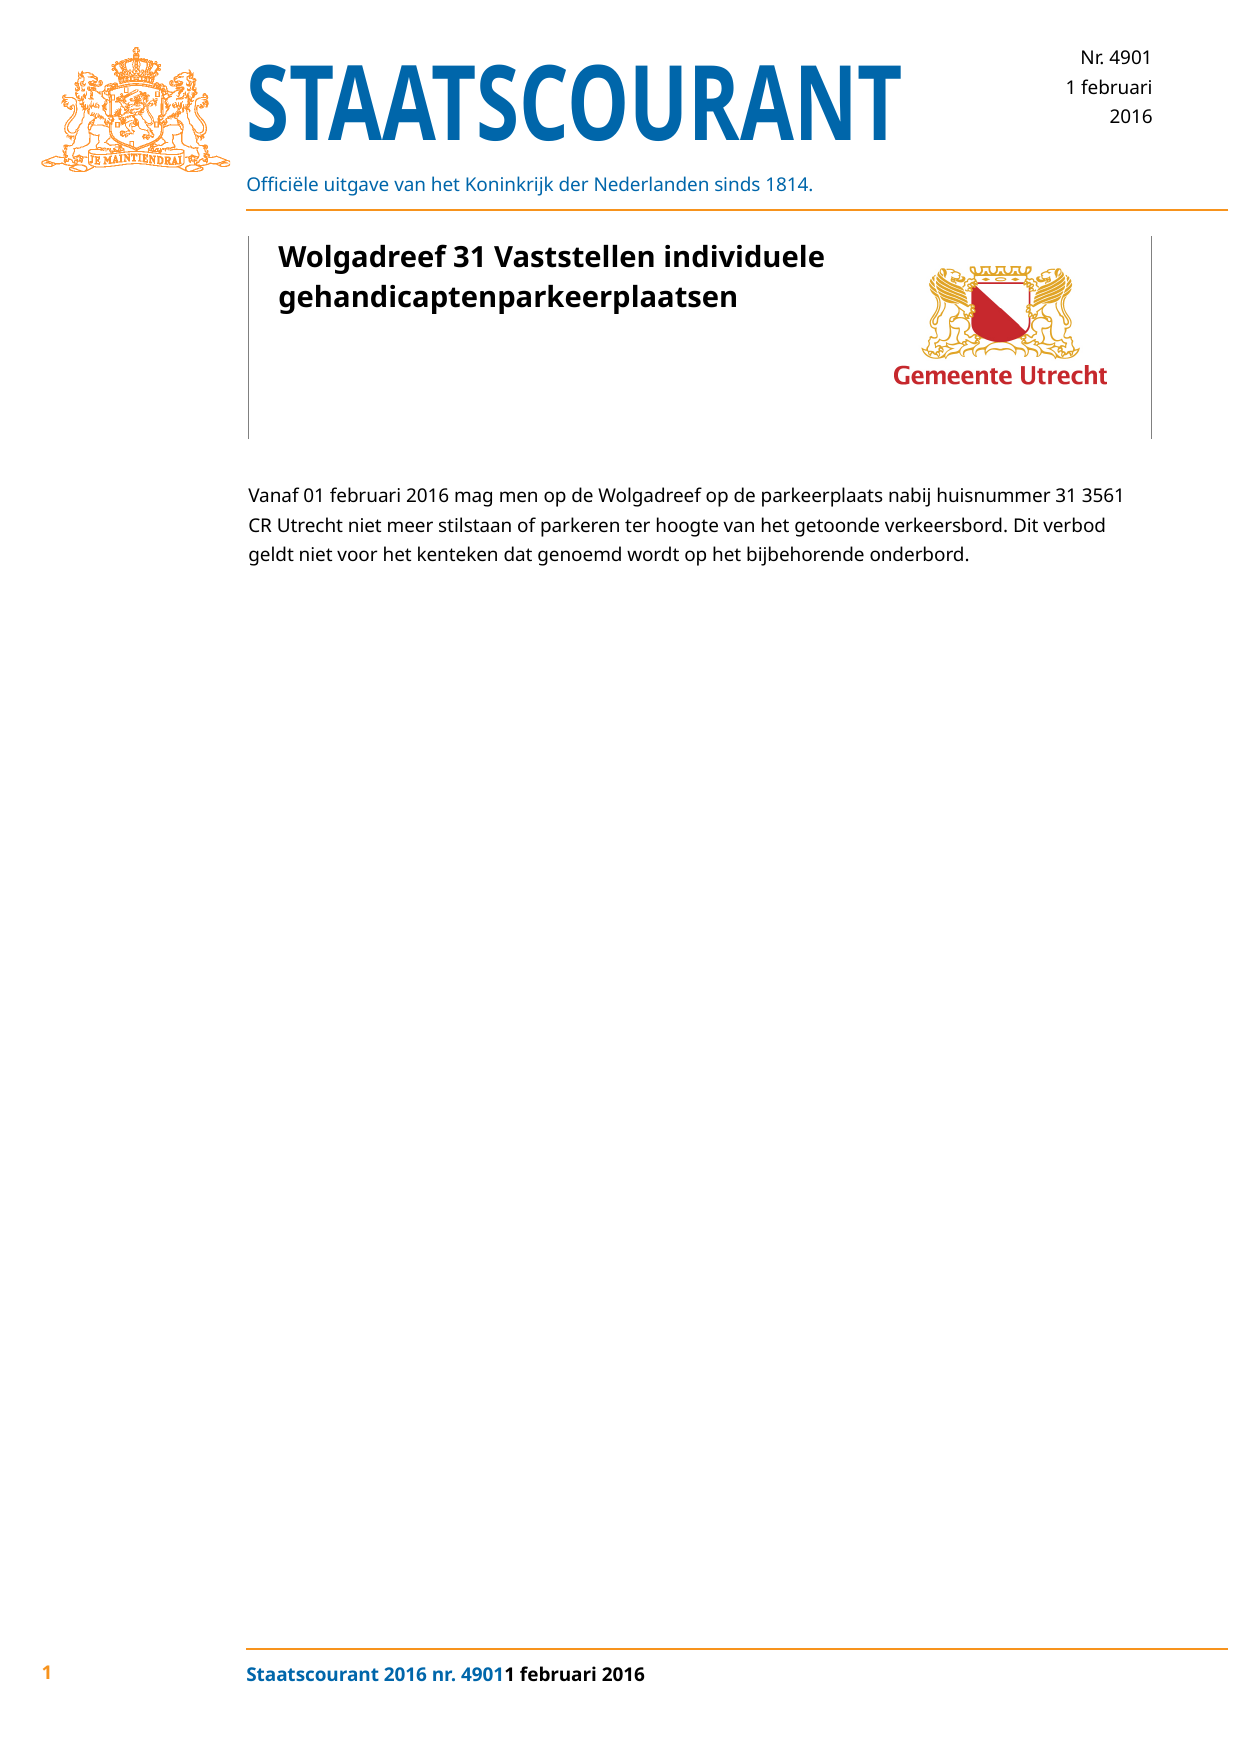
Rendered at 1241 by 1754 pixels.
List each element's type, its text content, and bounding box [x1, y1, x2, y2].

table_header [850, 414, 1151, 439]
picture [41, 47, 231, 172]
table_header Wolgadreef 31 Vaststellen individuele gehandicaptenparkeerplaatsen [249, 236, 850, 439]
text Vanaf 01 februari 2016 mag men op de Wolgadreef op de parkeerplaats nabij huisnummer 31 3561 CR Utrecht niet meer stilstaan of parkeren ter hoogte van het getoonde verkeersbord. Dit verbod geldt niet voor het kenteken dat genoemd wordt op het bijbehorende onderbord. [248, 482, 1152, 567]
picture [882, 236, 1119, 414]
table_header [850, 236, 882, 413]
table_header [1119, 236, 1151, 413]
